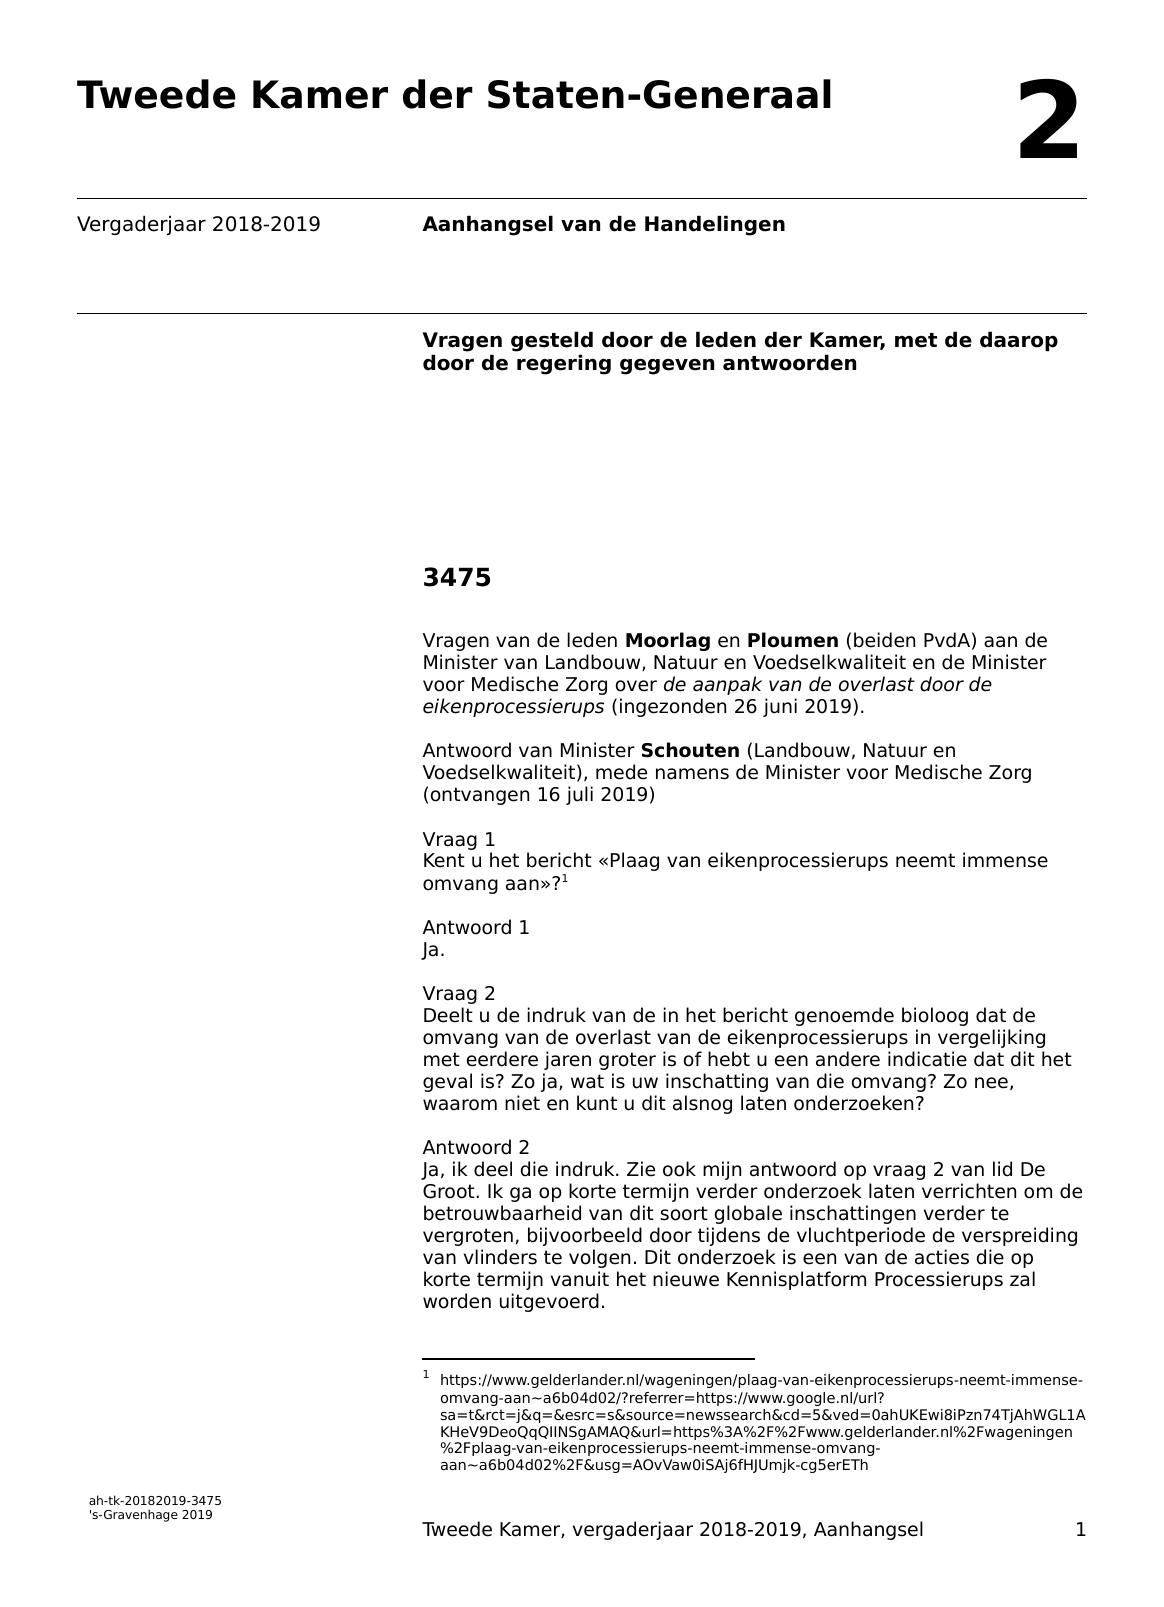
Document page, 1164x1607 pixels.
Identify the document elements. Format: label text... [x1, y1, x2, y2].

text Antwoord van Minister Schouten (Landbouw, Natuur en Voedselkwaliteit), mede namens de Minister voor Medische Zorg (ontvangen 16 juli 2019) [422, 740, 1087, 806]
table_cell Vragen gesteld door de leden der Kamer, met de daarop door de regering gegeven antwoorden [422, 314, 1087, 375]
table_cell Vergaderjaar 2018-2019 [77, 199, 422, 313]
table_header Tweede Kamer der Staten-Generaal [77, 59, 886, 198]
text 's-Gravenhage 2019 [88, 1508, 323, 1522]
text Ja. [422, 938, 1087, 961]
text Antwoord 1 [422, 917, 1087, 938]
text Kent u het bericht «Plaag van eikenprocessierups neemt immense omvang aan»? [422, 850, 1087, 894]
text Vraag 1 [422, 828, 1087, 850]
text Vragen van de leden Moorlag en Ploumen (beiden PvdA) aan de Minister van Landbouw, Natuur en Voedselkwaliteit en de Minister voor Medische Zorg over de aanpak van de overlast door de eikenprocessierups (ingezonden 26 juni 2019). [422, 630, 1087, 718]
text 3475 [422, 563, 1087, 592]
text https://www.gelderlander.nl/wageningen/plaag-van-eikenprocessierups-neemt-immense-omvang-aan~a6b04d02/?referrer=https://www.google.nl/url?sa=t&rct=j&q=&esrc=s&source=newssearch&cd=5&ved=0ahUKEwi8iPzn74TjAhWGL1AKHeV9DeoQqQIINSgAMAQ&url=https%3A%2F%2Fwww.gelderlander.nl%2Fwageningen%2Fplaag-van-eikenprocessierups-neemt-immense-omvang-aan~a6b04d02%2F&usg=AOvVaw0iSAj6fHJUmjk-cg5erETh [422, 1368, 1087, 1474]
text Ja, ik deel die indruk. Zie ook mijn antwoord op vraag 2 van lid De Groot. Ik ga op korte termijn verder onderzoek laten verrichten om de betrouwbaarheid van dit soort globale inschattingen verder te vergroten, bijvoorbeeld door tijdens de vluchtperiode de verspreiding van vlinders te volgen. Dit onderzoek is een van de acties die op korte termijn vanuit het nieuwe Kennisplatform Processierups zal worden uitgevoerd. [422, 1159, 1087, 1313]
text Vraag 2 [422, 983, 1087, 1005]
text Deelt u de indruk van de in het bericht genoemde bioloog dat de omvang van de overlast van de eikenprocessierups in vergelijking met eerdere jaren groter is of hebt u een andere indicatie dat dit het geval is? Zo ja, wat is uw inschatting van die omvang? Zo nee, waarom niet en kunt u dit alsnog laten onderzoeken? [422, 1005, 1087, 1114]
text ah-tk-20182019-3475 [88, 1494, 323, 1508]
text Antwoord 2 [422, 1137, 1087, 1159]
table_cell [77, 314, 422, 375]
table_cell Aanhangsel van de Handelingen [422, 199, 1087, 313]
table_header 2 [886, 59, 1087, 198]
